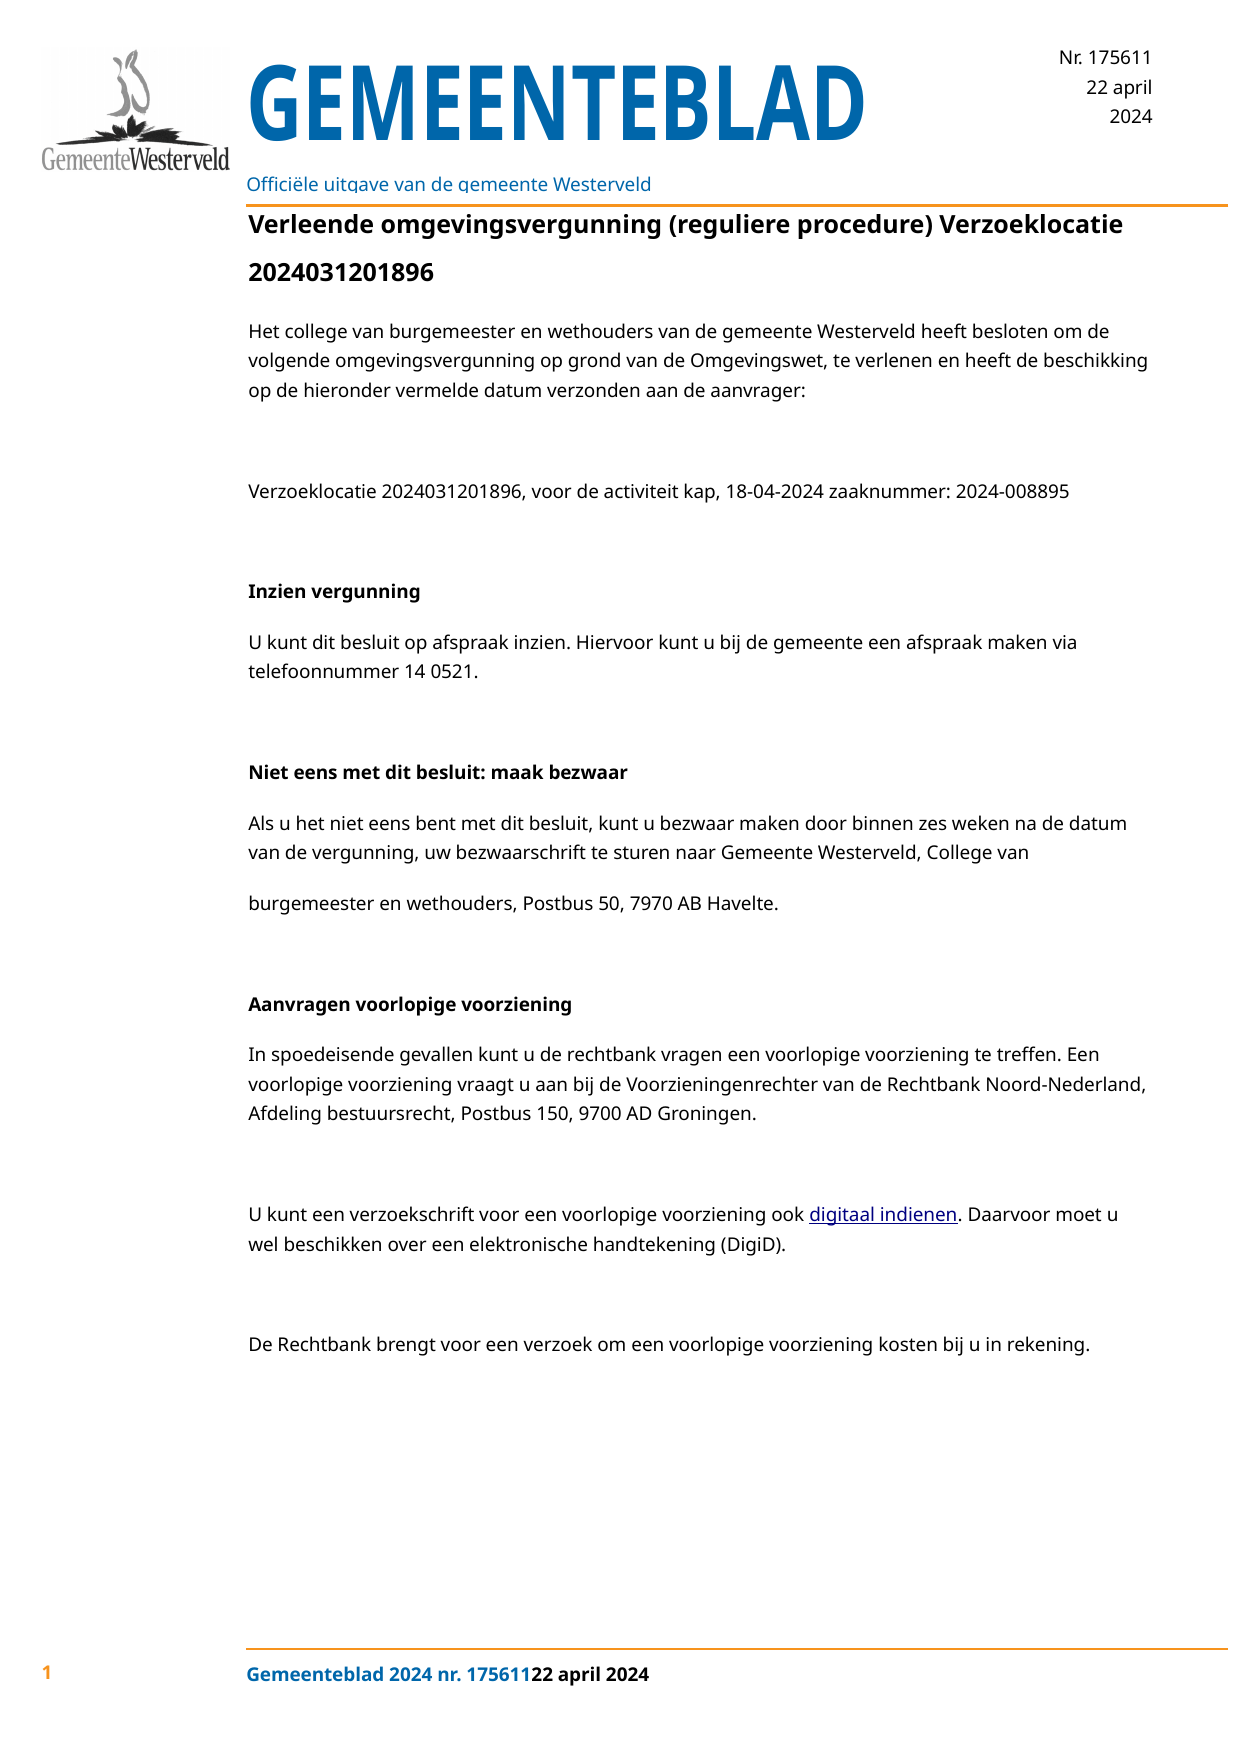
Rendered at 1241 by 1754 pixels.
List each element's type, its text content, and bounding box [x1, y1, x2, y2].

text In spoedeisende gevallen kunt u de rechtbank vragen een voorlopige voorziening te treffen. Een voorlopige voorziening vraagt u aan bij de Voorzieningenrechter van de Rechtbank Noord-Nederland, Afdeling bestuursrecht, Postbus 150, 9700 AD Groningen. [248, 1041, 1152, 1126]
text Niet eens met dit besluit: maak bezwaar [248, 759, 1152, 785]
text Het college van burgemeester en wethouders van de gemeente Westerveld heeft besloten om de volgende omgevingsvergunning op grond van de Omgevingswet, te verlenen en heeft de beschikking op de hieronder vermelde datum verzonden aan de aanvrager: [248, 318, 1152, 403]
text U kunt een verzoekschrift voor een voorlopige voorziening ook digitaal indienen. Daarvoor moet u wel beschikken over een elektronische handtekening (DigiD). [248, 1201, 1152, 1257]
text Verleende omgevingsvergunning (reguliere procedure) Verzoeklocatie 2024031201896 [248, 207, 1152, 288]
text Verzoeklocatie 2024031201896, voor de activiteit kap, 18-04-2024 zaaknummer: 2024-008895 [248, 478, 1152, 504]
text Als u het niet eens bent met dit besluit, kunt u bezwaar maken door binnen zes weken na de datum van de vergunning, uw bezwaarschrift te sturen naar Gemeente Westerveld, College van [248, 810, 1152, 865]
text U kunt dit besluit op afspraak inzien. Hiervoor kunt u bij de gemeente een afspraak maken via telefoonnummer 14 0521. [248, 629, 1152, 684]
text Aanvragen voorlopige voorziening [248, 991, 1152, 1017]
text Inzien vergunning [248, 579, 1152, 604]
picture [41, 47, 231, 172]
text burgemeester en wethouders, Postbus 50, 7970 AB Havelte. [248, 890, 1152, 916]
text De Rechtbank brengt voor een verzoek om een voorlopige voorziening kosten bij u in rekening. [248, 1332, 1152, 1357]
